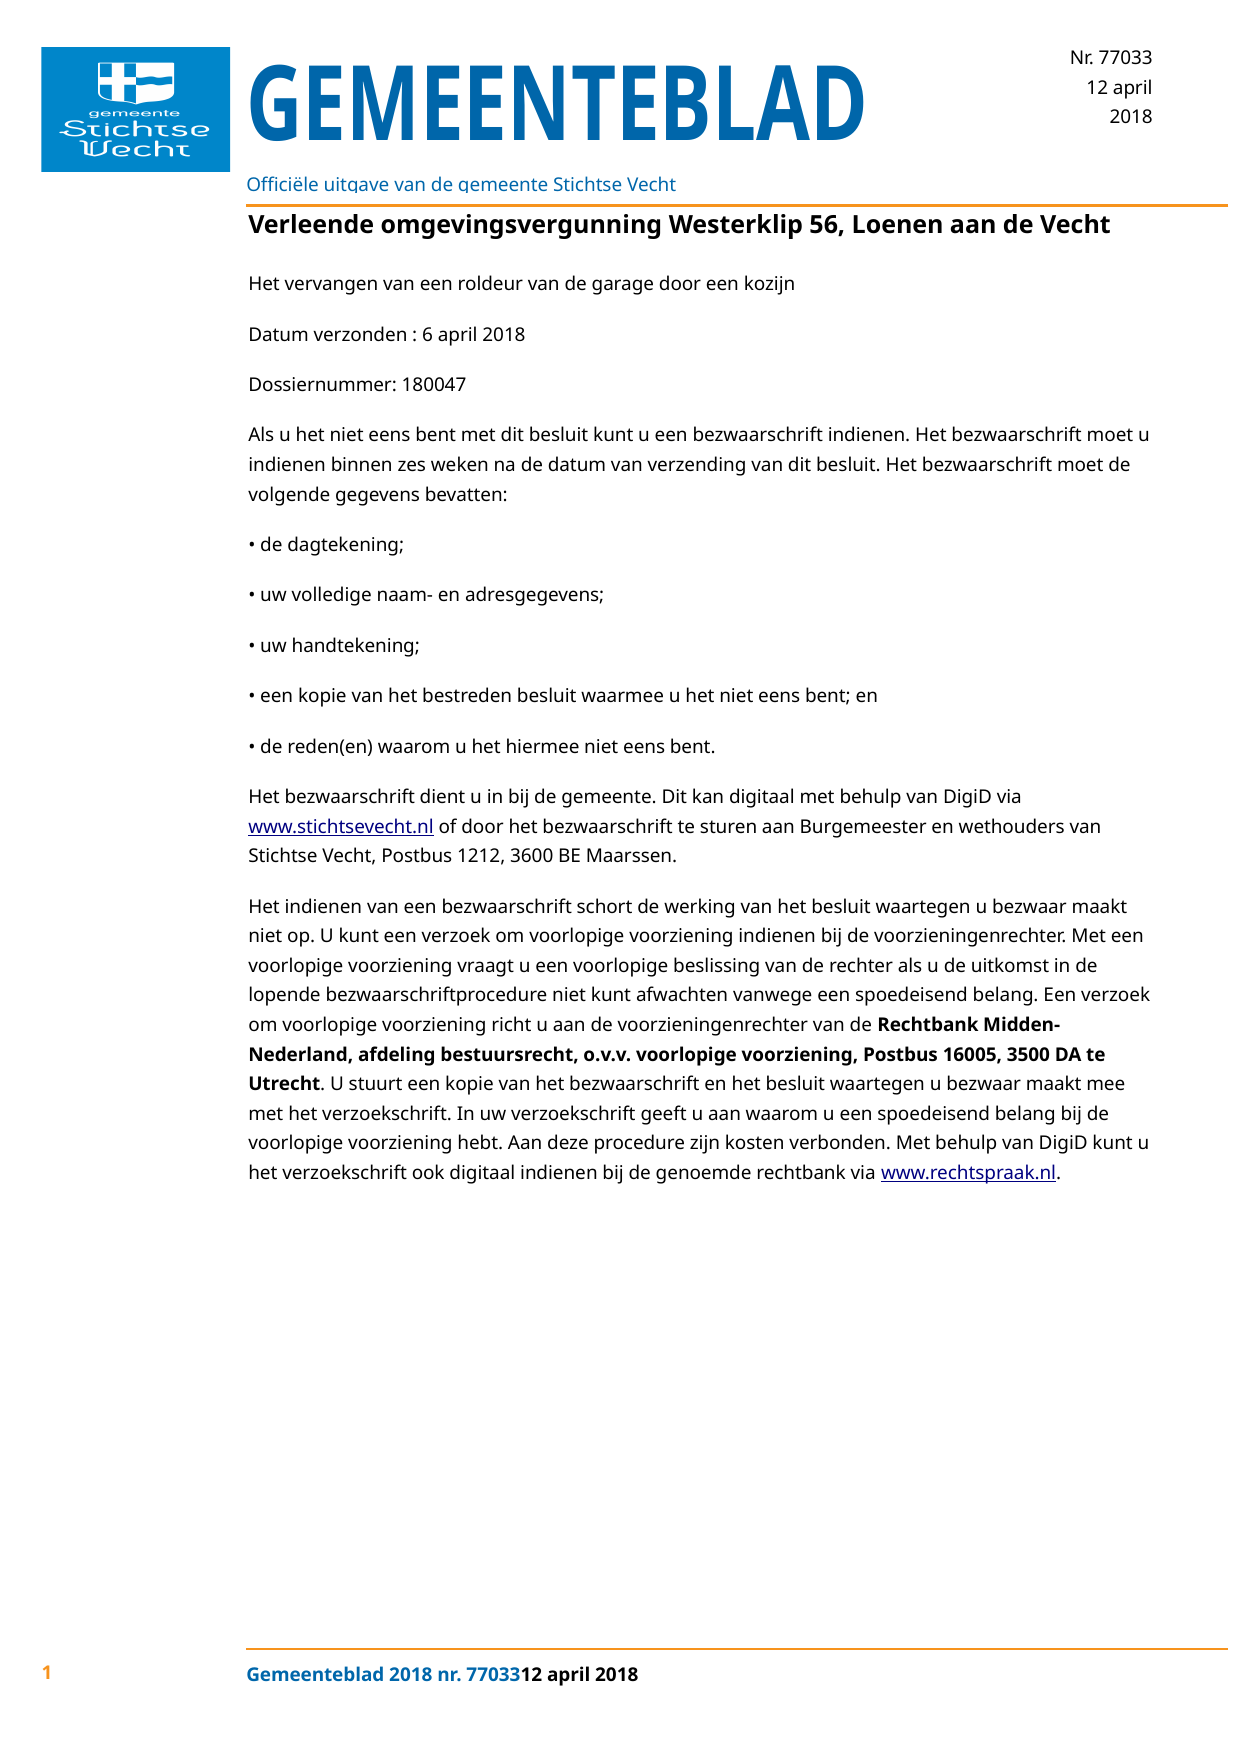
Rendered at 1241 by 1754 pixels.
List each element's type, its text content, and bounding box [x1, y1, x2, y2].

picture [99, 63, 135, 101]
picture [137, 63, 174, 103]
text • uw handtekening; [248, 632, 1152, 658]
text Het indienen van een bezwaarschrift schort de werking van het besluit waartegen u bezwaar maakt niet op. U kunt een verzoek om voorlopige voorziening indienen bij de voorzieningenrechter. Met een voorlopige voorziening vraagt u een voorlopige beslissing van de rechter als u de uitkomst in de lopende bezwaarschriftprocedure niet kunt afwachten vanwege een spoedeisend belang. Een verzoek om voorlopige voorziening richt u aan de voorzieningenrechter van de Rechtbank Midden-Nederland, afdeling bestuursrecht, o.v.v. voorlopige voorziening, Postbus 16005, 3500 DA te Utrecht. U stuurt een kopie van het bezwaarschrift en het besluit waartegen u bezwaar maakt mee met het verzoekschrift. In uw verzoekschrift geeft u aan waarom u een spoedeisend belang bij de voorlopige voorziening hebt. Aan deze procedure zijn kosten verbonden. Met behulp van DigiD kunt u het verzoekschrift ook digitaal indienen bij de genoemde rechtbank via www.rechtspraak.nl. [248, 893, 1152, 1185]
text Datum verzonden : 6 april 2018 [248, 321, 1152, 346]
text Het bezwaarschrift dient u in bij de gemeente. Dit kan digitaal met behulp van DigiD via www.stichtsevecht.nl of door het bezwaarschrift te sturen aan Burgemeester en wethouders van Stichtse Vecht, Postbus 1212, 3600 BE Maarssen. [248, 783, 1152, 868]
text • een kopie van het bestreden besluit waarmee u het niet eens bent; en [248, 682, 1152, 708]
text Het vervangen van een roldeur van de garage door een kozijn [248, 270, 1152, 296]
text Als u het niet eens bent met dit besluit kunt u een bezwaarschrift indienen. Het bezwaarschrift moet u indienen binnen zes weken na de datum van verzending van dit besluit. Het bezwaarschrift moet de volgende gegevens bevatten: [248, 422, 1152, 506]
text • uw volledige naam- en adresgegevens; [248, 582, 1152, 607]
text Verleende omgevingsvergunning Westerklip 56, Loenen aan de Vecht [248, 207, 1152, 241]
text • de reden(en) waarom u het hiermee niet eens bent. [248, 733, 1152, 758]
text Dossiernummer: 180047 [248, 371, 1152, 397]
text • de dagtekening; [248, 531, 1152, 557]
